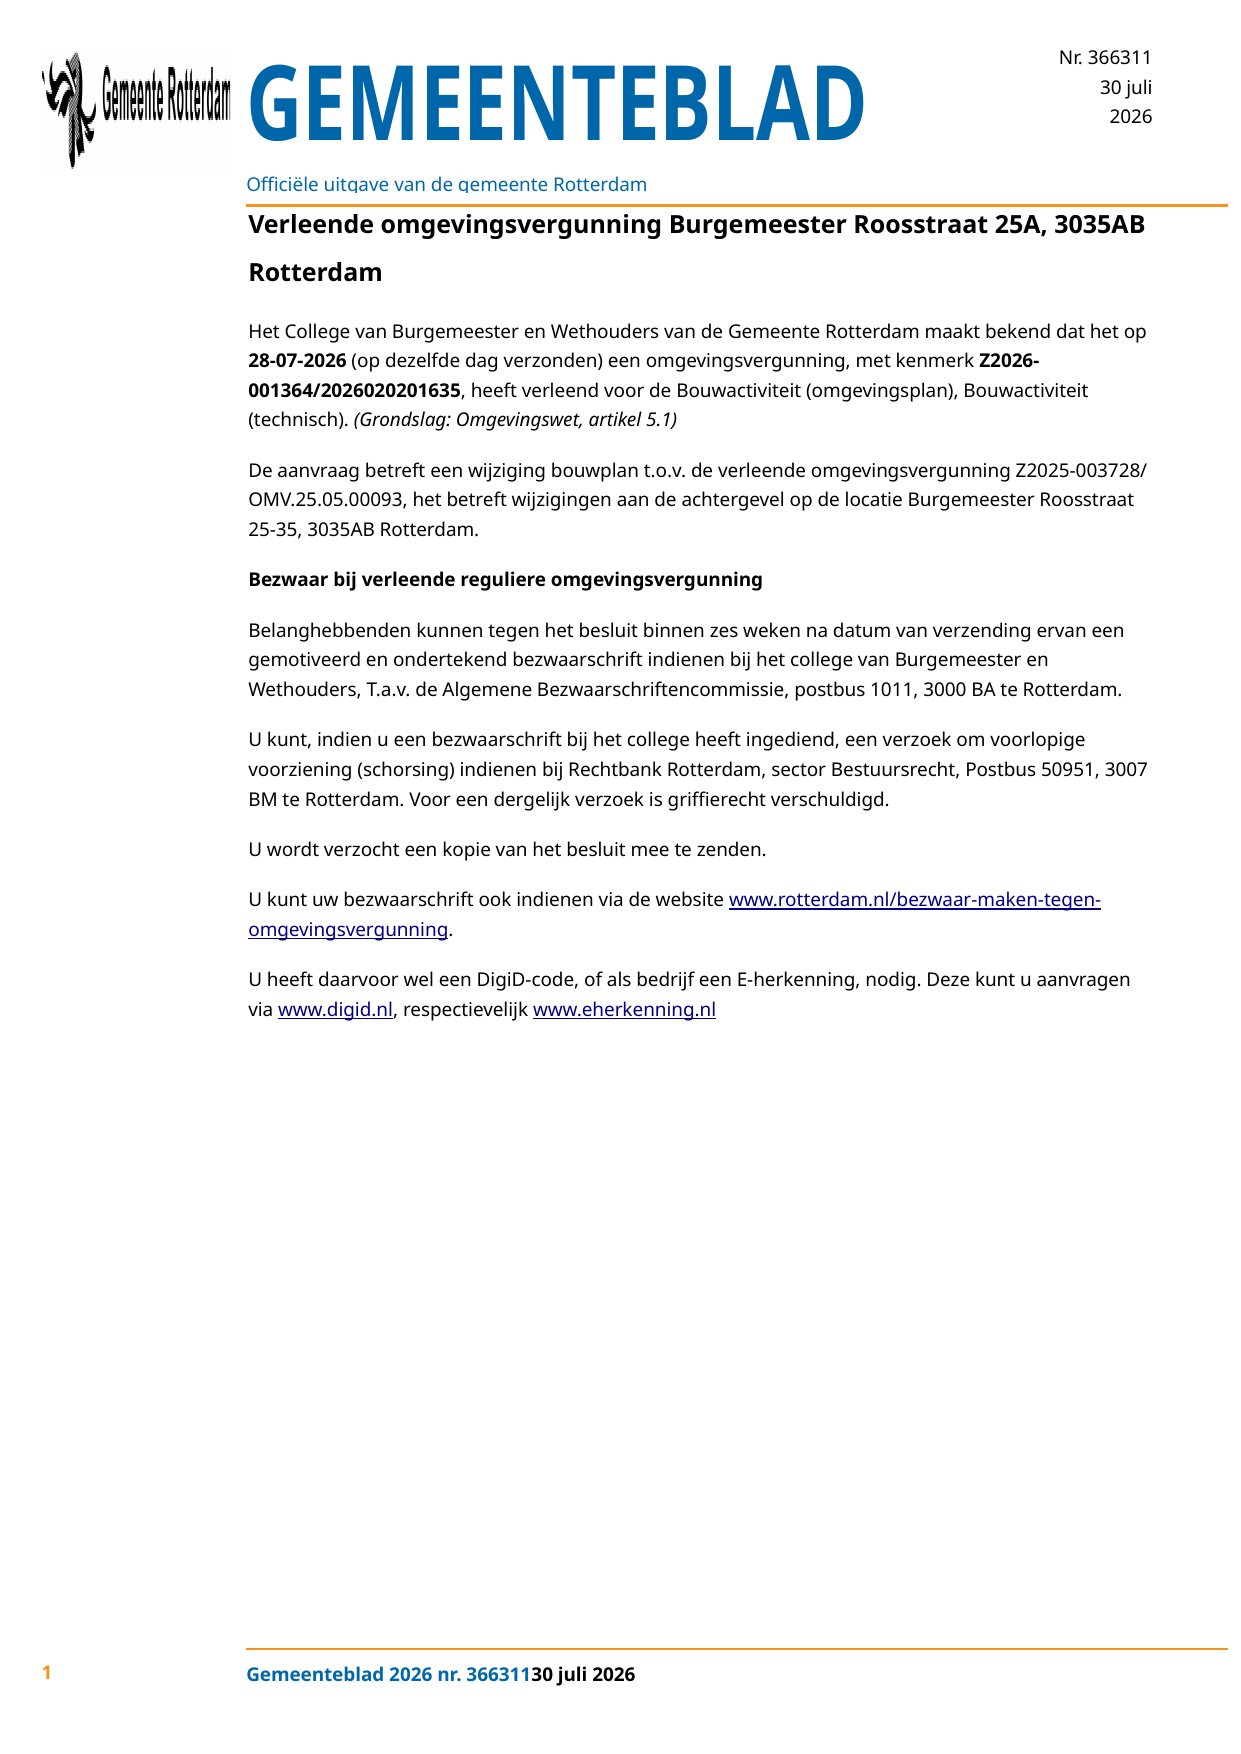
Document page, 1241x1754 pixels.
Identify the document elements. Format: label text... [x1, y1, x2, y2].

text De aanvraag betreft een wijziging bouwplan t.o.v. de verleende omgevingsvergunning Z2025-003728/ OMV.25.05.00093, het betreft wijzigingen aan de achtergevel op de locatie Burgemeester Roosstraat 25-35, 3035AB Rotterdam. [248, 457, 1152, 542]
text Bezwaar bij verleende reguliere omgevingsvergunning [248, 567, 1152, 592]
text Het College van Burgemeester en Wethouders van de Gemeente Rotterdam maakt bekend dat het op 28-07-2026 (op dezelfde dag verzonden) een omgevingsvergunning, met kenmerk Z2026-001364/2026020201635, heeft verleend voor de Bouwactiviteit (omgevingsplan), Bouwactiviteit (technisch). (Grondslag: Omgevingswet, artikel 5.1) [248, 318, 1152, 432]
text U heeft daarvoor wel een DigiD-code, of als bedrijf een E-herkenning, nodig. Deze kunt u aanvragen via www.digid.nl, respectievelijk www.eherkenning.nl [248, 967, 1152, 1022]
text Belanghebbenden kunnen tegen het besluit binnen zes weken na datum van verzending ervan een gemotiveerd en ondertekend bezwaarschrift indienen bij het college van Burgemeester en Wethouders, T.a.v. de Algemene Bezwaarschriftencommissie, postbus 1011, 3000 BA te Rotterdam. [248, 617, 1152, 702]
picture [41, 47, 231, 172]
text Verleende omgevingsvergunning Burgemeester Roosstraat 25A, 3035AB Rotterdam [248, 207, 1152, 288]
text U kunt, indien u een bezwaarschrift bij het college heeft ingediend, een verzoek om voorlopige voorziening (schorsing) indienen bij Rechtbank Rotterdam, sector Bestuursrecht, Postbus 50951, 3007 BM te Rotterdam. Voor een dergelijk verzoek is griffierecht verschuldigd. [248, 727, 1152, 812]
text U kunt uw bezwaarschrift ook indienen via de website www.rotterdam.nl/bezwaar-maken-tegen-omgevingsvergunning. [248, 887, 1152, 942]
text U wordt verzocht een kopie van het besluit mee te zenden. [248, 836, 1152, 862]
